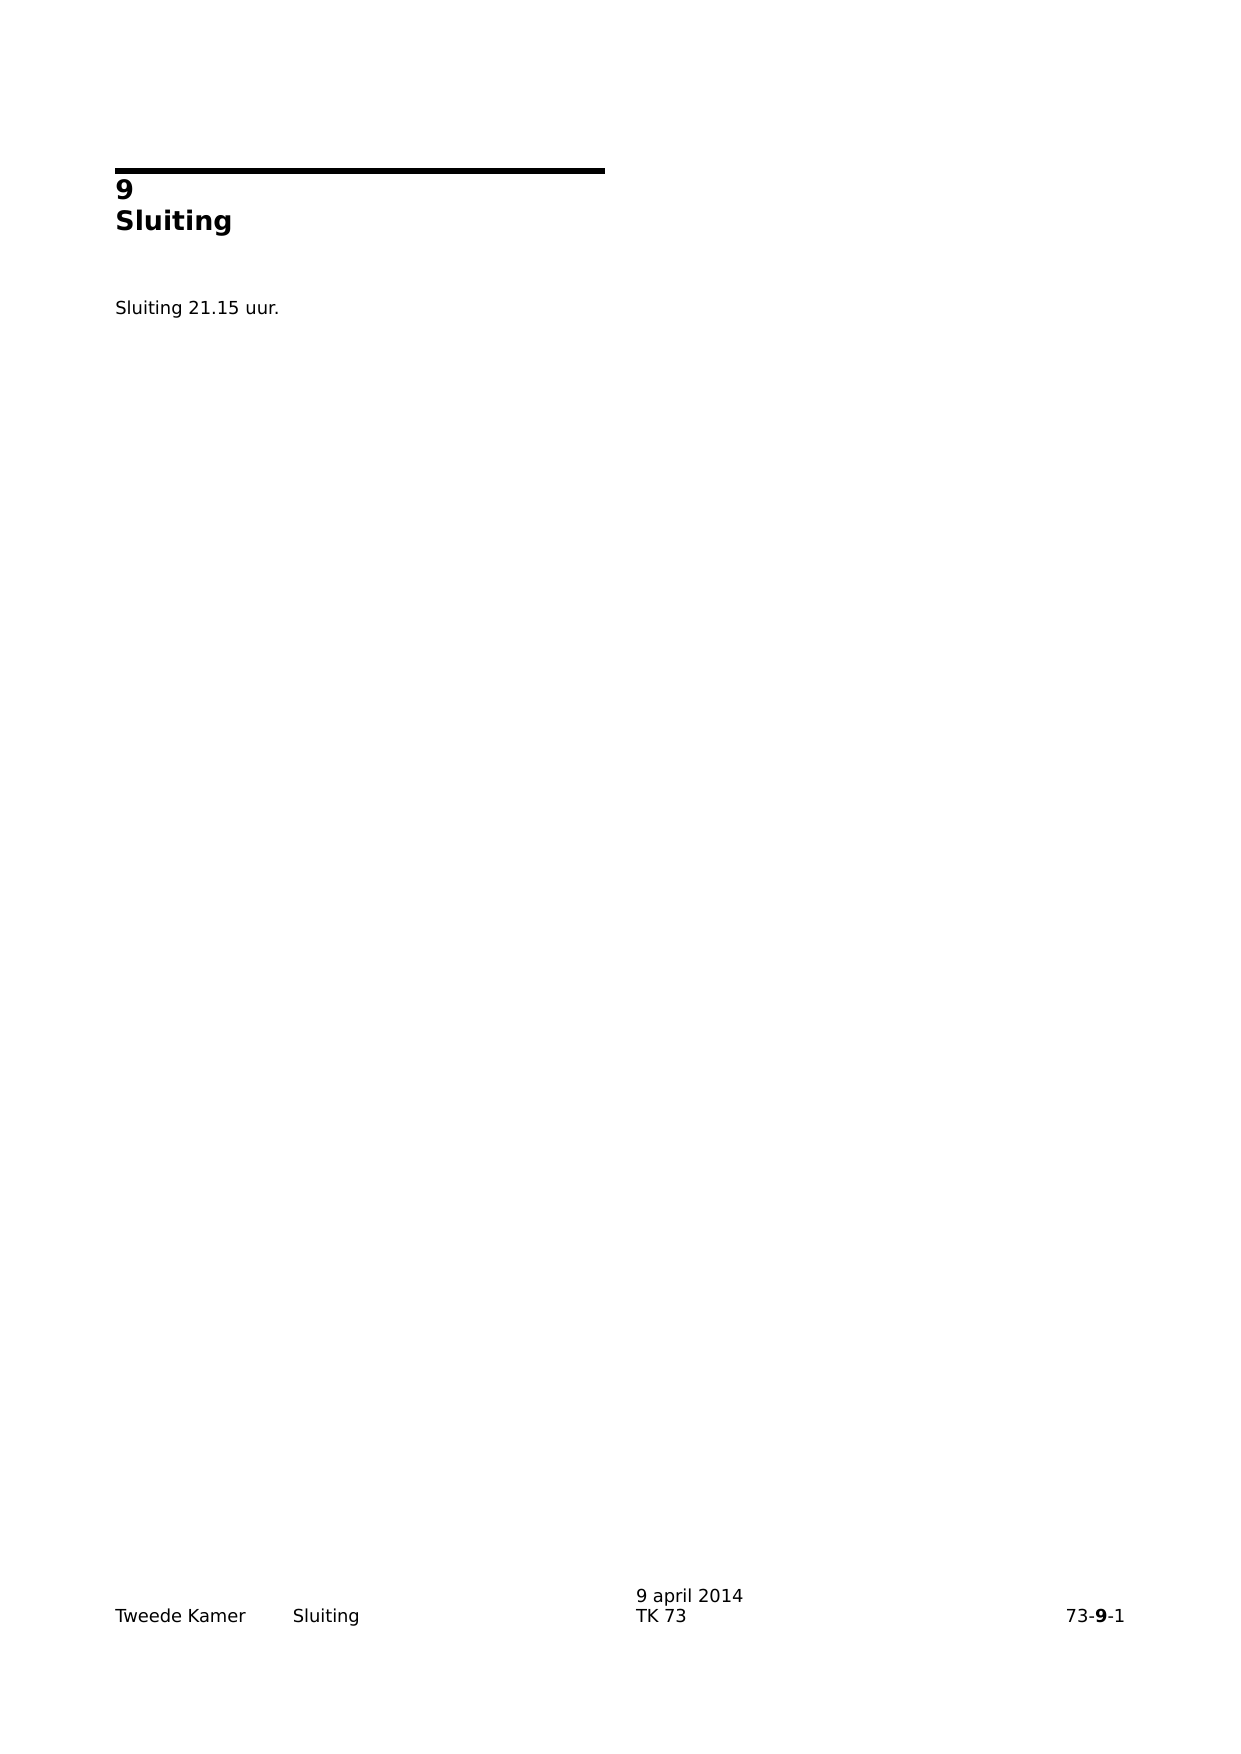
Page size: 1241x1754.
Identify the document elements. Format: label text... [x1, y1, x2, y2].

text Sluiting 21.15 uur. [115, 298, 605, 318]
title 9 Sluiting [115, 174, 605, 237]
